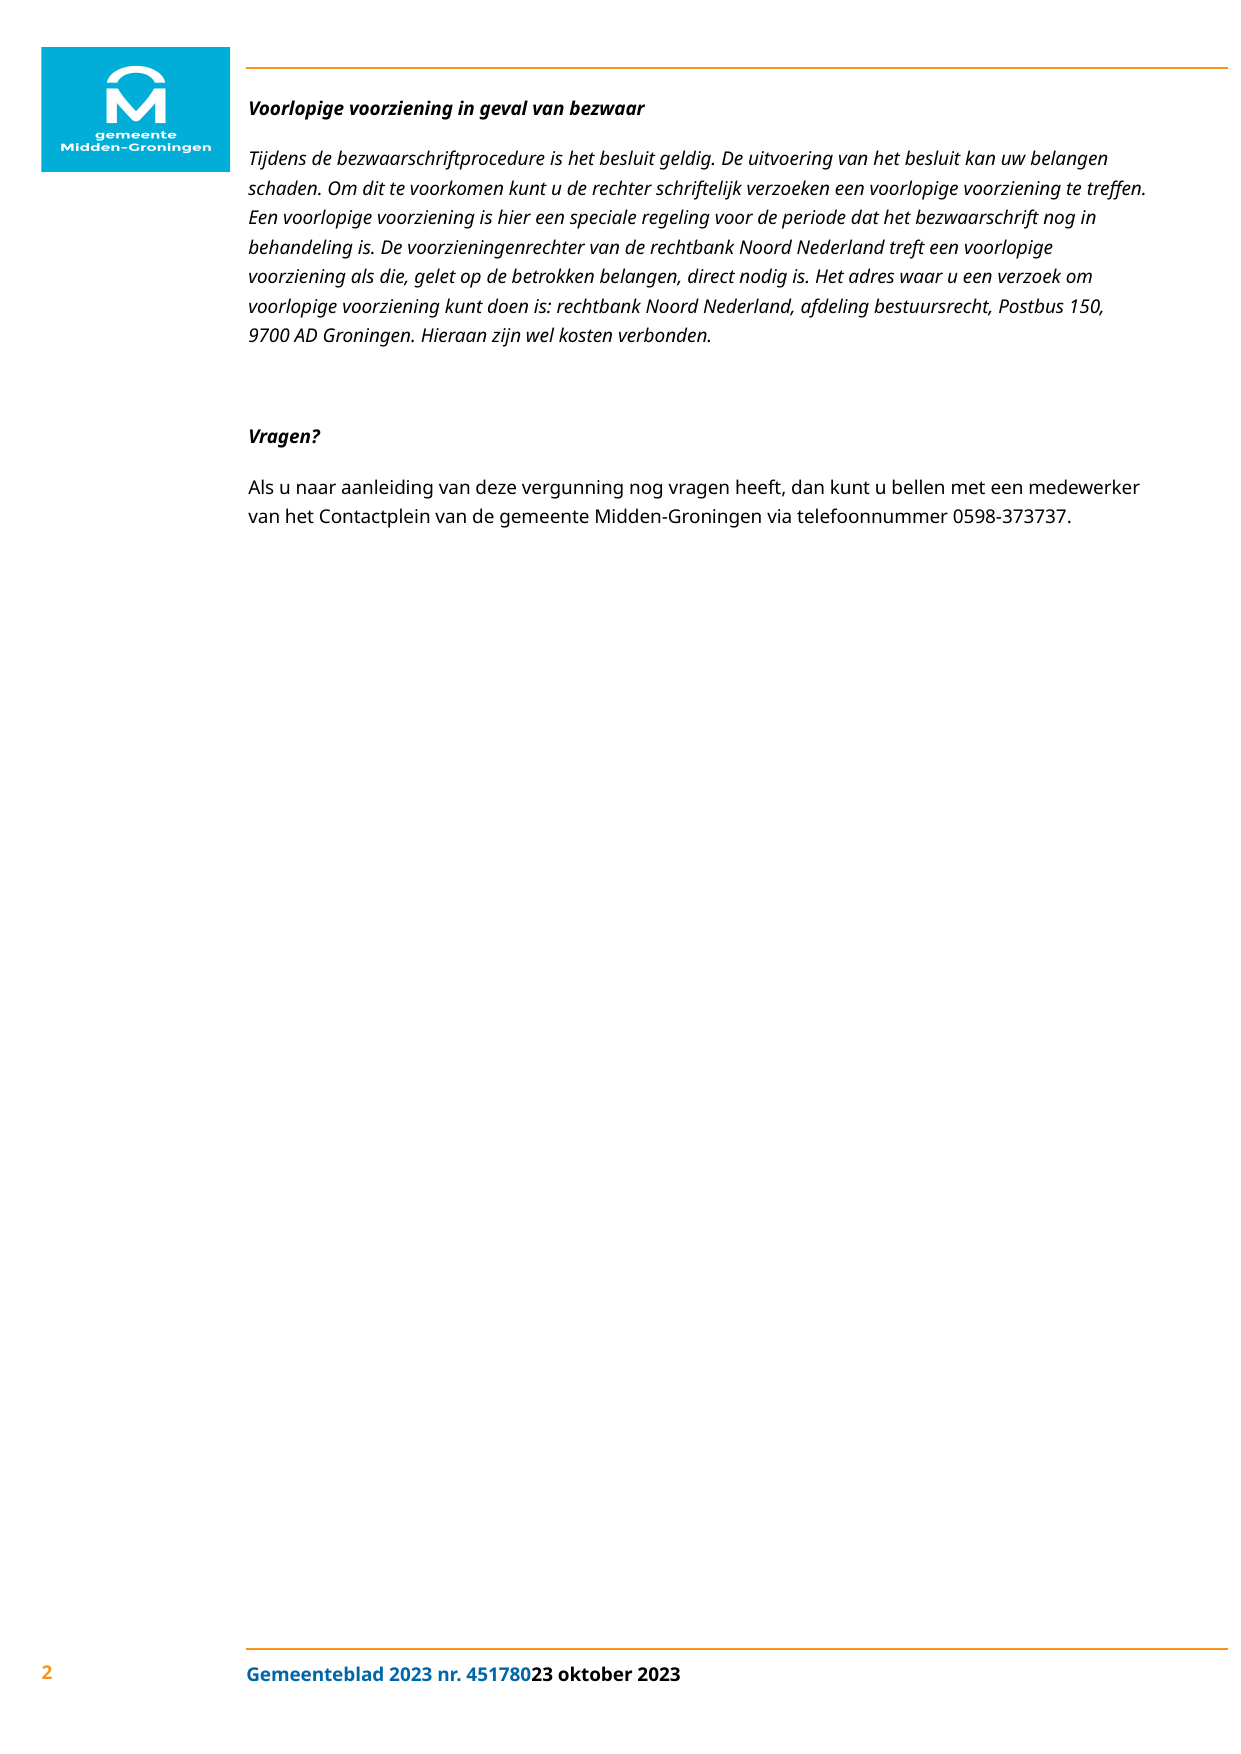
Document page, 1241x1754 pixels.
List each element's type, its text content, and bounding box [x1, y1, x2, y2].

picture [107, 89, 165, 122]
text Als u naar aanleiding van deze vergunning nog vragen heeft, dan kunt u bellen met een medewerker van het Contactplein van de gemeente Midden-Groningen via telefoonnummer 0598-373737. [248, 474, 1152, 529]
picture [108, 66, 164, 82]
text Vragen? [248, 423, 1152, 449]
text Tijdens de bezwaarschriftprocedure is het besluit geldig. De uitvoering van het besluit kan uw belangen schaden. Om dit te voorkomen kunt u de rechter schriftelijk verzoeken een voorlopige voorziening te treffen. Een voorlopige voorziening is hier een speciale regeling voor de periode dat het bezwaarschrift nog in behandeling is. De voorzieningenrechter van de rechtbank Noord Nederland treft een voorlopige voorziening als die, gelet op de betrokken belangen, direct nodig is. Het adres waar u een verzoek om voorlopige voorziening kunt doen is: rechtbank Noord Nederland, afdeling bestuursrecht, Postbus 150, 9700 AD Groningen. Hieraan zijn wel kosten verbonden. [248, 145, 1152, 348]
text Voorlopige voorziening in geval van bezwaar [248, 95, 1152, 121]
picture [184, 146, 190, 153]
